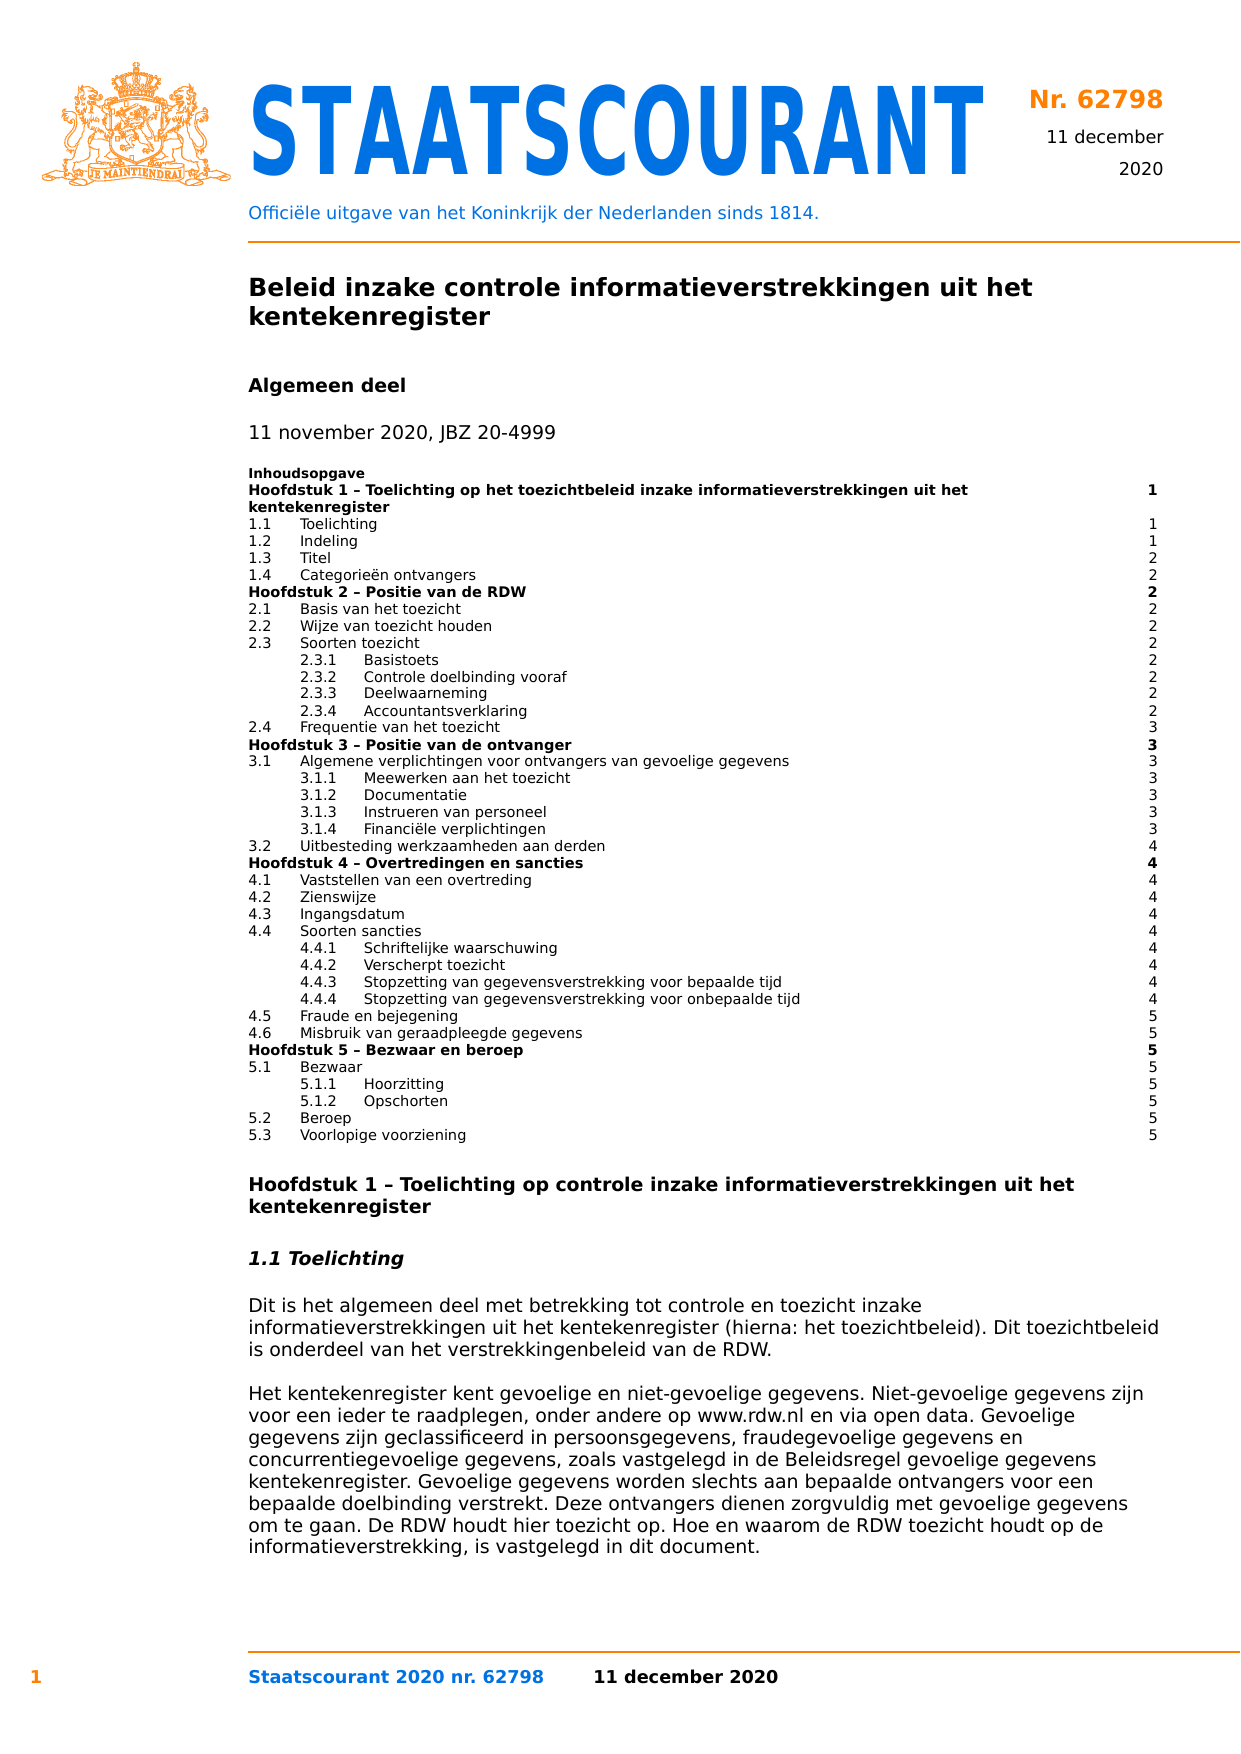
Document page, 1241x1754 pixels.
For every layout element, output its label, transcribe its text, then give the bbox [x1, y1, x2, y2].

table_cell 3.1.2 [294, 787, 358, 804]
table_cell 2 [1075, 635, 1163, 651]
table_cell 2.3 [248, 635, 294, 651]
table_cell 3 [1075, 821, 1163, 838]
table_cell 2 [1075, 703, 1163, 719]
table_cell Hoorzitting [358, 1076, 1075, 1093]
table_cell 2 [1075, 651, 1163, 668]
table_cell Voorlopige voorziening [294, 1127, 1075, 1144]
table_cell 5 [1075, 1110, 1163, 1127]
table_cell 4 [1075, 906, 1163, 923]
table_cell Documentatie [358, 787, 1075, 804]
table_cell Stopzetting van gegevensverstrekking voor bepaalde tijd [358, 974, 1075, 991]
table_cell 5 [1075, 1042, 1163, 1059]
table_cell 5 [1075, 1076, 1163, 1093]
table_header STAATSCOURANT [248, 62, 998, 203]
table_cell Algemene verplichtingen voor ontvangers van gevoelige gegevens [294, 753, 1075, 770]
table_cell Frequentie van het toezicht [294, 719, 1075, 736]
table_cell Instrueren van personeel [358, 804, 1075, 821]
table_cell 5 [1075, 1008, 1163, 1025]
table_cell Basistoets [358, 651, 1075, 668]
table_cell [248, 669, 294, 685]
table_cell 4.4.3 [294, 974, 358, 991]
table_cell [248, 685, 294, 702]
table_cell Financiële verplichtingen [358, 821, 1075, 838]
table_cell [248, 804, 294, 821]
table_cell 5.3 [248, 1127, 294, 1144]
table_cell 4 [1075, 855, 1163, 872]
table_cell Ingangsdatum [294, 906, 1075, 923]
table_cell 5 [1075, 1093, 1163, 1110]
table_cell Schriftelijke waarschuwing [358, 940, 1075, 957]
table_cell 2 [1075, 567, 1163, 583]
table_cell Hoofdstuk 4 – Overtredingen en sancties [248, 855, 1075, 872]
table_cell Wijze van toezicht houden [294, 618, 1075, 634]
table_cell 3 [1075, 736, 1163, 753]
table_cell Beroep [294, 1110, 1075, 1127]
table_cell 1.1 [248, 516, 294, 533]
table_cell 2020 [998, 153, 1240, 203]
table_cell 2 [1075, 601, 1163, 617]
table_cell Vaststellen van een overtreding [294, 872, 1075, 889]
table_cell 5 [1075, 1025, 1163, 1042]
table_cell 4.4.4 [294, 991, 358, 1008]
subtitle Beleid inzake controle informatieverstrekkingen uit het kentekenregister [248, 273, 1163, 331]
table_cell Hoofdstuk 2 – Positie van de RDW [248, 584, 1075, 601]
table_cell [248, 1093, 294, 1110]
table_cell 4.1 [248, 872, 294, 889]
table_cell 2.4 [248, 719, 294, 736]
table_cell 3 [1075, 804, 1163, 821]
table_cell 4 [1075, 838, 1163, 855]
table_cell Toelichting [294, 516, 1075, 533]
table_cell 3 [1075, 753, 1163, 770]
table_cell 3 [1075, 770, 1163, 787]
table_cell 4 [1075, 991, 1163, 1008]
table_cell 2.3.1 [294, 651, 358, 668]
subtitle Hoofdstuk 1 – Toelichting op controle inzake informatieverstrekkingen uit het kentekenregister [248, 1174, 1163, 1218]
table_cell 4.4.1 [294, 940, 358, 957]
table_cell Accountantsverklaring [358, 703, 1075, 719]
table_cell 4 [1075, 889, 1163, 906]
table_cell [248, 940, 294, 957]
table_cell 2 [1075, 669, 1163, 685]
table_header Nr. 62798 [998, 62, 1240, 121]
table_cell [248, 957, 294, 974]
table_cell 4 [1075, 923, 1163, 940]
table_cell [248, 651, 294, 668]
table_cell Soorten sancties [294, 923, 1075, 940]
table_cell Deelwaarneming [358, 685, 1075, 702]
table_cell 2.3.4 [294, 703, 358, 719]
table_cell 4.6 [248, 1025, 294, 1042]
table_cell 2 [1075, 618, 1163, 634]
table_cell 1.2 [248, 533, 294, 549]
table_cell 11 december [998, 121, 1240, 153]
table_cell 3.1.1 [294, 770, 358, 787]
table_cell Bezwaar [294, 1059, 1075, 1076]
table_cell 5 [1075, 1059, 1163, 1076]
table_cell Soorten toezicht [294, 635, 1075, 651]
table_cell Hoofdstuk 5 – Bezwaar en beroep [248, 1042, 1075, 1059]
table_cell Uitbesteding werkzaamheden aan derden [294, 838, 1075, 855]
table_cell 2.2 [248, 618, 294, 634]
table_cell Meewerken aan het toezicht [358, 770, 1075, 787]
table_cell [248, 821, 294, 838]
table_cell 4 [1075, 940, 1163, 957]
table_cell 4.4.2 [294, 957, 358, 974]
picture [41, 62, 231, 186]
table_cell 3.1 [248, 753, 294, 770]
table_cell 3.2 [248, 838, 294, 855]
table_cell [248, 974, 294, 991]
text 11 november 2020, JBZ 20-4999 [248, 422, 1163, 444]
table_cell 1 [1075, 482, 1163, 516]
table_cell Titel [294, 550, 1075, 567]
table_cell [248, 787, 294, 804]
table_cell 2.3.2 [294, 669, 358, 685]
table_cell [248, 1076, 294, 1093]
subtitle Algemeen deel [248, 375, 1163, 397]
table_cell 2 [1075, 584, 1163, 601]
table_cell 2 [1075, 550, 1163, 567]
table_cell Basis van het toezicht [294, 601, 1075, 617]
table_cell Fraude en bejegening [294, 1008, 1075, 1025]
table_cell Indeling [294, 533, 1075, 549]
table_cell [248, 991, 294, 1008]
table_header [25, 62, 248, 241]
table_cell [248, 770, 294, 787]
table_cell 1.4 [248, 567, 294, 583]
text Dit is het algemeen deel met betrekking tot controle en toezicht inzake informatieverstrekkingen uit het kentekenregister (hierna: het toezichtbeleid). Dit toezichtbeleid is onderdeel van het verstrekkingenbeleid van de RDW. [248, 1295, 1163, 1361]
table_cell 3.1.4 [294, 821, 358, 838]
table_cell Categorieën ontvangers [294, 567, 1075, 583]
table_cell [248, 703, 294, 719]
table_cell Verscherpt toezicht [358, 957, 1075, 974]
table_cell 2.3.3 [294, 685, 358, 702]
table_cell 1.3 [248, 550, 294, 567]
table_cell 4.2 [248, 889, 294, 906]
table_cell Opschorten [358, 1093, 1075, 1110]
table_cell Misbruik van geraadpleegde gegevens [294, 1025, 1075, 1042]
table_cell 2 [1075, 685, 1163, 702]
table_cell 5.1.2 [294, 1093, 358, 1110]
table_cell 5 [1075, 1127, 1163, 1144]
table_cell 3 [1075, 719, 1163, 736]
table_cell Zienswijze [294, 889, 1075, 906]
table_cell 3 [1075, 787, 1163, 804]
table_cell 1 [1075, 533, 1163, 549]
table_cell 1 [1075, 516, 1163, 533]
table_cell 4.4 [248, 923, 294, 940]
table_cell 4.3 [248, 906, 294, 923]
table_cell 2.1 [248, 601, 294, 617]
table_cell 5.1.1 [294, 1076, 358, 1093]
table_cell Officiële uitgave van het Koninkrijk der Nederlanden sinds 1814. [248, 203, 1240, 241]
table_cell Controle doelbinding vooraf [358, 669, 1075, 685]
text Het kentekenregister kent gevoelige en niet-gevoelige gegevens. Niet-gevoelige gegevens zijn voor een ieder te raadplegen, onder andere op www.rdw.nl en via open data. Gevoelige gegevens zijn geclassificeerd in persoonsgegevens, fraudegevoelige gegevens en concurrentiegevoelige gegevens, zoals vastgelegd in de Beleidsregel gevoelige gegevens kentekenregister. Gevoelige gegevens worden slechts aan bepaalde ontvangers voor een bepaalde doelbinding verstrekt. Deze ontvangers dienen zorgvuldig met gevoelige gegevens om te gaan. De RDW houdt hier toezicht op. Hoe en waarom de RDW toezicht houdt op de informatieverstrekking, is vastgelegd in dit document. [248, 1383, 1163, 1558]
table_cell Hoofdstuk 1 – Toelichting op het toezichtbeleid inzake informatieverstrekkingen uit het kentekenregister [248, 482, 1075, 516]
table_cell 4 [1075, 872, 1163, 889]
table_cell 5.1 [248, 1059, 294, 1076]
table_cell 4.5 [248, 1008, 294, 1025]
table_cell 4 [1075, 974, 1163, 991]
table_cell 3.1.3 [294, 804, 358, 821]
table_cell Hoofdstuk 3 – Positie van de ontvanger [248, 736, 1075, 753]
subtitle 1.1 Toelichting [248, 1248, 1163, 1270]
table_cell 5.2 [248, 1110, 294, 1127]
table_cell Stopzetting van gegevensverstrekking voor onbepaalde tijd [358, 991, 1075, 1008]
table_header Inhoudsopgave [248, 466, 1163, 482]
table_cell 4 [1075, 957, 1163, 974]
